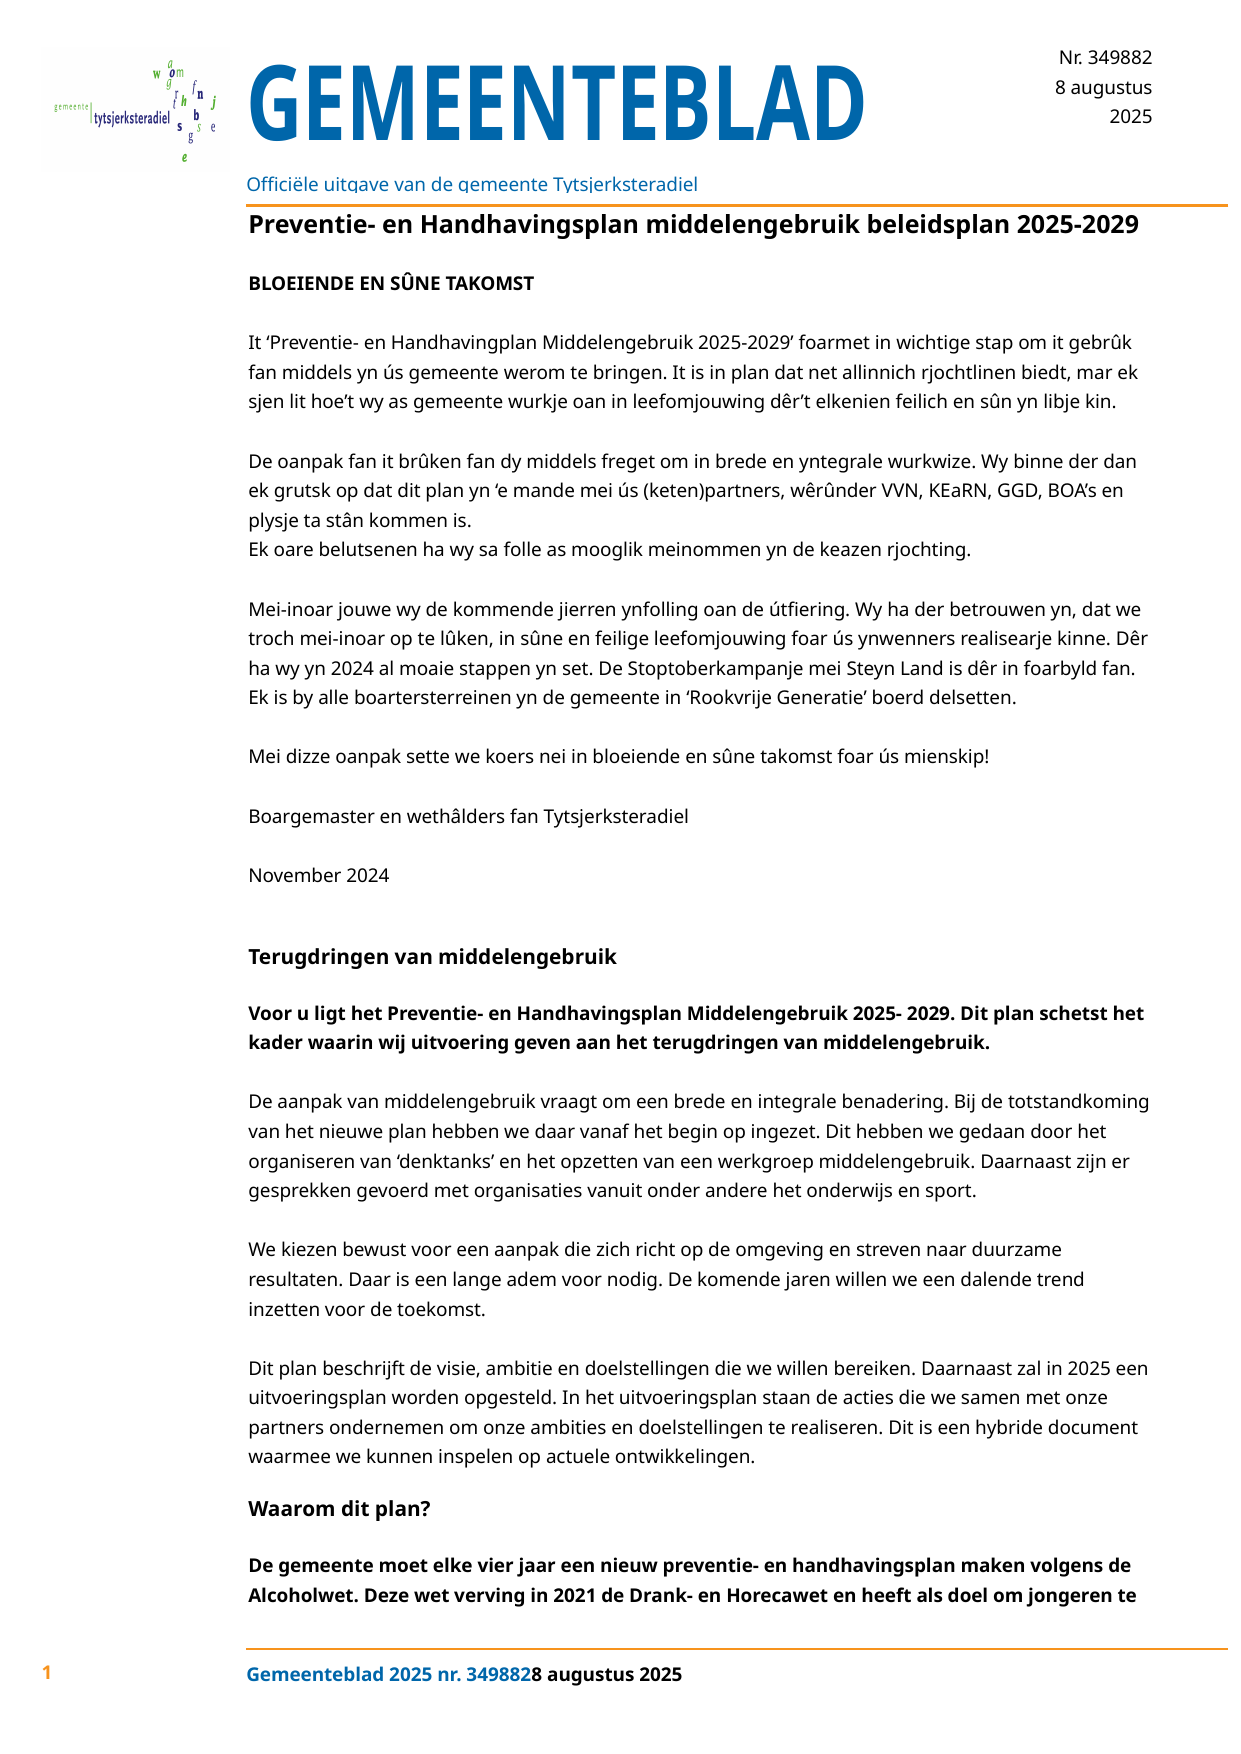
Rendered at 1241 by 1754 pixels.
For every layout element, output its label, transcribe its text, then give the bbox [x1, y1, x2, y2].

text Preventie- en Handhavingsplan middelengebruik beleidsplan 2025-2029 [248, 207, 1152, 241]
text November 2024 [248, 862, 1152, 888]
text Voor u ligt het Preventie- en Handhavingsplan Middelengebruik 2025- 2029. Dit plan schetst het kader waarin wij uitvoering geven aan het terugdringen van middelengebruik. [248, 1000, 1152, 1055]
text Ek oare belutsenen ha wy sa folle as mooglik meinommen yn de keazen rjochting. [248, 537, 1152, 562]
text Mei dizze oanpak sette we koers nei in bloeiende en sûne takomst foar ús mienskip! [248, 744, 1152, 769]
text De oanpak fan it brûken fan dy middels freget om in brede en yntegrale wurkwize. Wy binne der dan ek grutsk op dat dit plan yn ‘e mande mei ús (keten)partners, wêrûnder VVN, KEaRN, GGD, BOA’s en plysje ta stân kommen is. [248, 448, 1152, 533]
text De gemeente moet elke vier jaar een nieuw preventie- en handhavingsplan maken volgens de Alcoholwet. Deze wet verving in 2021 de Drank- en Horecawet en heeft als doel om jongeren te [248, 1552, 1152, 1607]
picture [41, 47, 231, 172]
text Dit plan beschrijft de visie, ambitie en doelstellingen die we willen bereiken. Daarnaast zal in 2025 een uitvoeringsplan worden opgesteld. In het uitvoeringsplan staan de acties die we samen met onze partners ondernemen om onze ambities en doelstellingen te realiseren. Dit is een hybride document waarmee we kunnen inspelen op actuele ontwikkelingen. [248, 1355, 1152, 1469]
text BLOEIENDE EN SÛNE TAKOMST [248, 270, 1152, 296]
text Waarom dit plan? [248, 1494, 1152, 1523]
text Terugdringen van middelengebruik [248, 942, 1152, 970]
text It ‘Preventie- en Handhavingplan Middelengebruik 2025-2029’ foarmet in wichtige stap om it gebrûk fan middels yn ús gemeente werom te bringen. It is in plan dat net allinnich rjochtlinen biedt, mar ek sjen lit hoe’t wy as gemeente wurkje oan in leefomjouwing dêr’t elkenien feilich en sûn yn libje kin. [248, 329, 1152, 414]
text De aanpak van middelengebruik vraagt om een brede en integrale benadering. Bij de totstandkoming van het nieuwe plan hebben we daar vanaf het begin op ingezet. Dit hebben we gedaan door het organiseren van ‘denktanks’ en het opzetten van een werkgroep middelengebruik. Daarnaast zijn er gesprekken gevoerd met organisaties vanuit onder andere het onderwijs en sport. [248, 1089, 1152, 1203]
text Mei-inoar jouwe wy de kommende jierren ynfolling oan de útfiering. Wy ha der betrouwen yn, dat we troch mei-inoar op te lûken, in sûne en feilige leefomjouwing foar ús ynwenners realisearje kinne. Dêr ha wy yn 2024 al moaie stappen yn set. De Stoptoberkampanje mei Steyn Land is dêr in foarbyld fan. Ek is by alle boartersterreinen yn de gemeente in ‘Rookvrije Generatie’ boerd delsetten. [248, 596, 1152, 710]
text Boargemaster en wethâlders fan Tytsjerksteradiel [248, 803, 1152, 828]
text We kiezen bewust voor een aanpak die zich richt op de omgeving en streven naar duurzame resultaten. Daar is een lange adem voor nodig. De komende jaren willen we een dalende trend inzetten voor de toekomst. [248, 1237, 1152, 1322]
